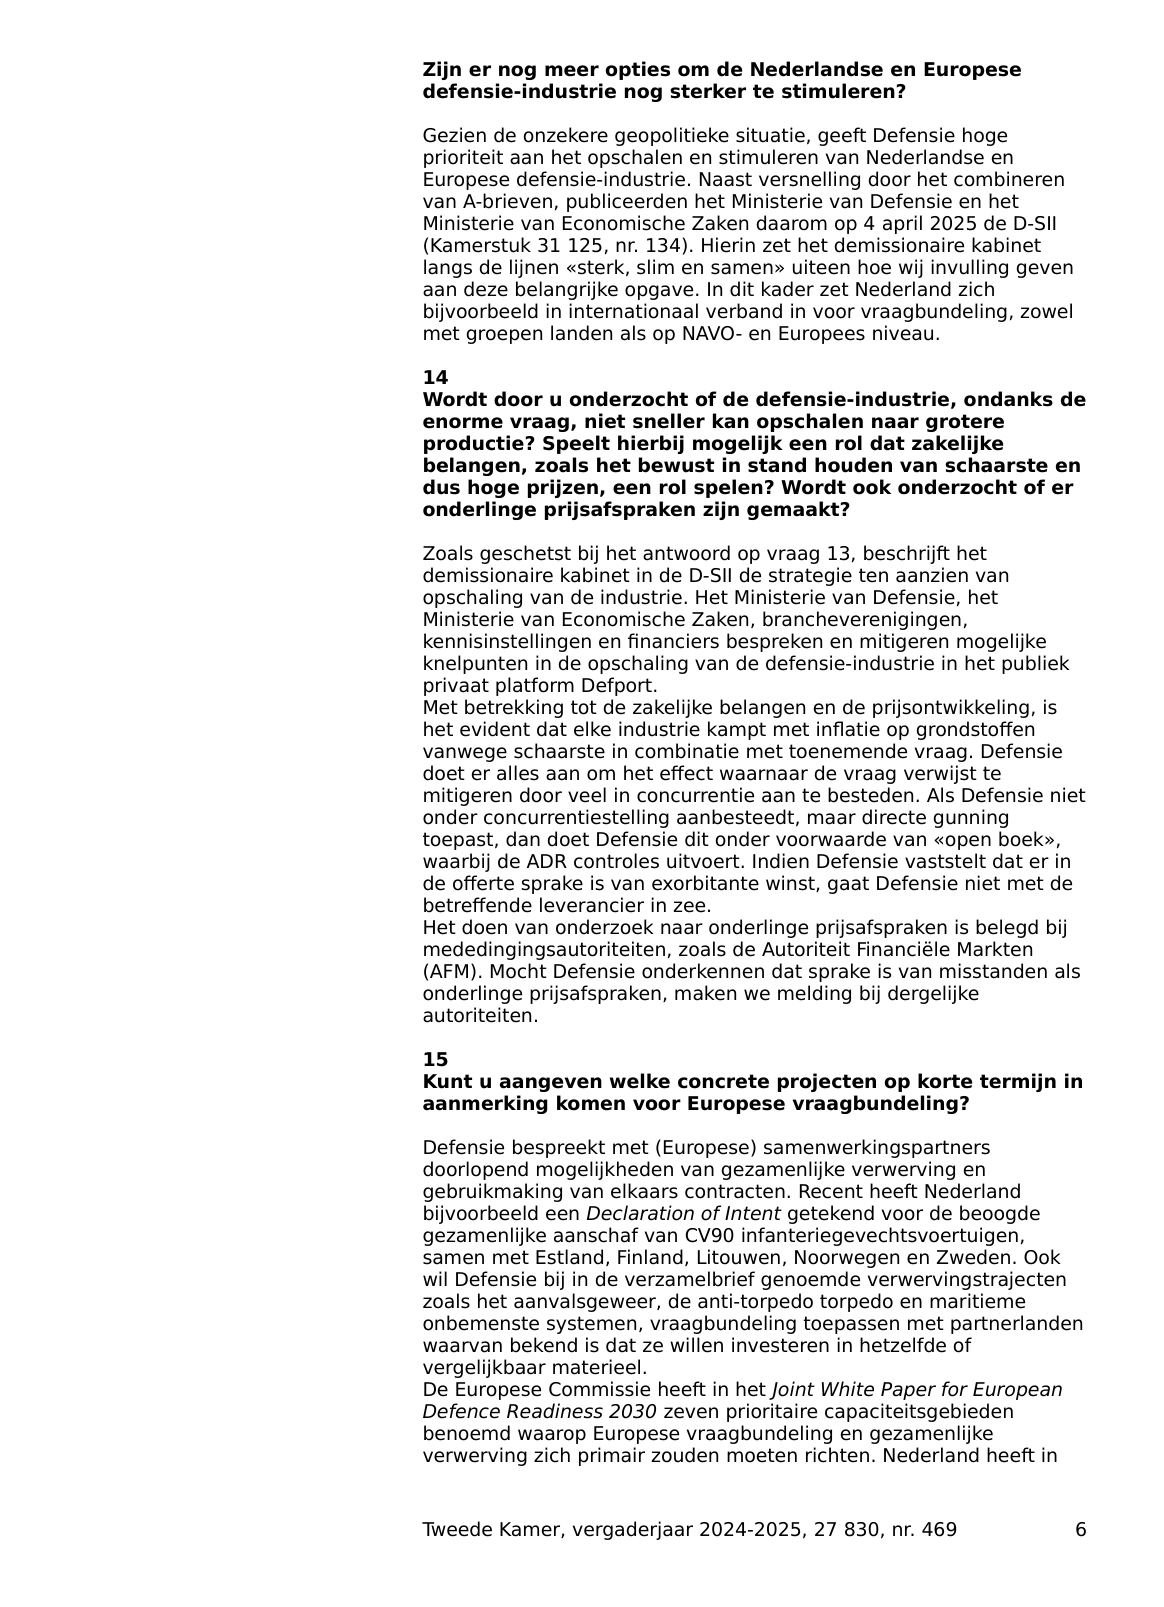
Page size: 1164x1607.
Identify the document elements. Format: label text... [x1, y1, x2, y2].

text 14 [422, 367, 1087, 389]
text Defensie bespreekt met (Europese) samenwerkingspartners doorlopend mogelijkheden van gezamenlijke verwerving en gebruikmaking van elkaars contracten. Recent heeft Nederland bijvoorbeeld een Declaration of Intent getekend voor de beoogde gezamenlijke aanschaf van CV90 infanteriegevechtsvoertuigen, samen met Estland, Finland, Litouwen, Noorwegen en Zweden. Ook wil Defensie bij in de verzamelbrief genoemde verwervingstrajecten zoals het aanvalsgeweer, de anti-torpedo torpedo en maritieme onbemenste systemen, vraagbundeling toepassen met partnerlanden waarvan bekend is dat ze willen investeren in hetzelfde of vergelijkbaar materieel. [422, 1137, 1087, 1379]
text Met betrekking tot de zakelijke belangen en de prijsontwikkeling, is het evident dat elke industrie kampt met inflatie op grondstoffen vanwege schaarste in combinatie met toenemende vraag. Defensie doet er alles aan om het effect waarnaar de vraag verwijst te mitigeren door veel in concurrentie aan te besteden. Als Defensie niet onder concurrentiestelling aanbesteedt, maar directe gunning toepast, dan doet Defensie dit onder voorwaarde van «open boek», waarbij de ADR controles uitvoert. Indien Defensie vaststelt dat er in de offerte sprake is van exorbitante winst, gaat Defensie niet met de betreffende leverancier in zee. [422, 697, 1087, 917]
text Wordt door u onderzocht of de defensie-industrie, ondanks de enorme vraag, niet sneller kan opschalen naar grotere productie? Speelt hierbij mogelijk een rol dat zakelijke belangen, zoals het bewust in stand houden van schaarste en dus hoge prijzen, een rol spelen? Wordt ook onderzocht of er onderlinge prijsafspraken zijn gemaakt? [422, 389, 1087, 521]
text Kunt u aangeven welke concrete projecten op korte termijn in aanmerking komen voor Europese vraagbundeling? [422, 1071, 1087, 1115]
text Zijn er nog meer opties om de Nederlandse en Europese defensie-industrie nog sterker te stimuleren? [422, 59, 1087, 103]
text De Europese Commissie heeft in het Joint White Paper for European Defence Readiness 2030 zeven prioritaire capaciteitsgebieden benoemd waarop Europese vraagbundeling en gezamenlijke verwerving zich primair zouden moeten richten. Nederland heeft in [422, 1379, 1087, 1467]
text Het doen van onderzoek naar onderlinge prijsafspraken is belegd bij mededingingsautoriteiten, zoals de Autoriteit Financiële Markten (AFM). Mocht Defensie onderkennen dat sprake is van misstanden als onderlinge prijsafspraken, maken we melding bij dergelijke autoriteiten. [422, 917, 1087, 1027]
text 15 [422, 1049, 1087, 1071]
text Zoals geschetst bij het antwoord op vraag 13, beschrijft het demissionaire kabinet in de D-SII de strategie ten aanzien van opschaling van de industrie. Het Ministerie van Defensie, het Ministerie van Economische Zaken, brancheverenigingen, kennisinstellingen en financiers bespreken en mitigeren mogelijke knelpunten in de opschaling van de defensie-industrie in het publiek privaat platform Defport. [422, 543, 1087, 697]
text Gezien de onzekere geopolitieke situatie, geeft Defensie hoge prioriteit aan het opschalen en stimuleren van Nederlandse en Europese defensie-industrie. Naast versnelling door het combineren van A-brieven, publiceerden het Ministerie van Defensie en het Ministerie van Economische Zaken daarom op 4 april 2025 de D-SII (Kamerstuk 31 125, nr. 134). Hierin zet het demissionaire kabinet langs de lijnen «sterk, slim en samen» uiteen hoe wij invulling geven aan deze belangrijke opgave. In dit kader zet Nederland zich bijvoorbeeld in internationaal verband in voor vraagbundeling, zowel met groepen landen als op NAVO- en Europees niveau. [422, 125, 1087, 345]
